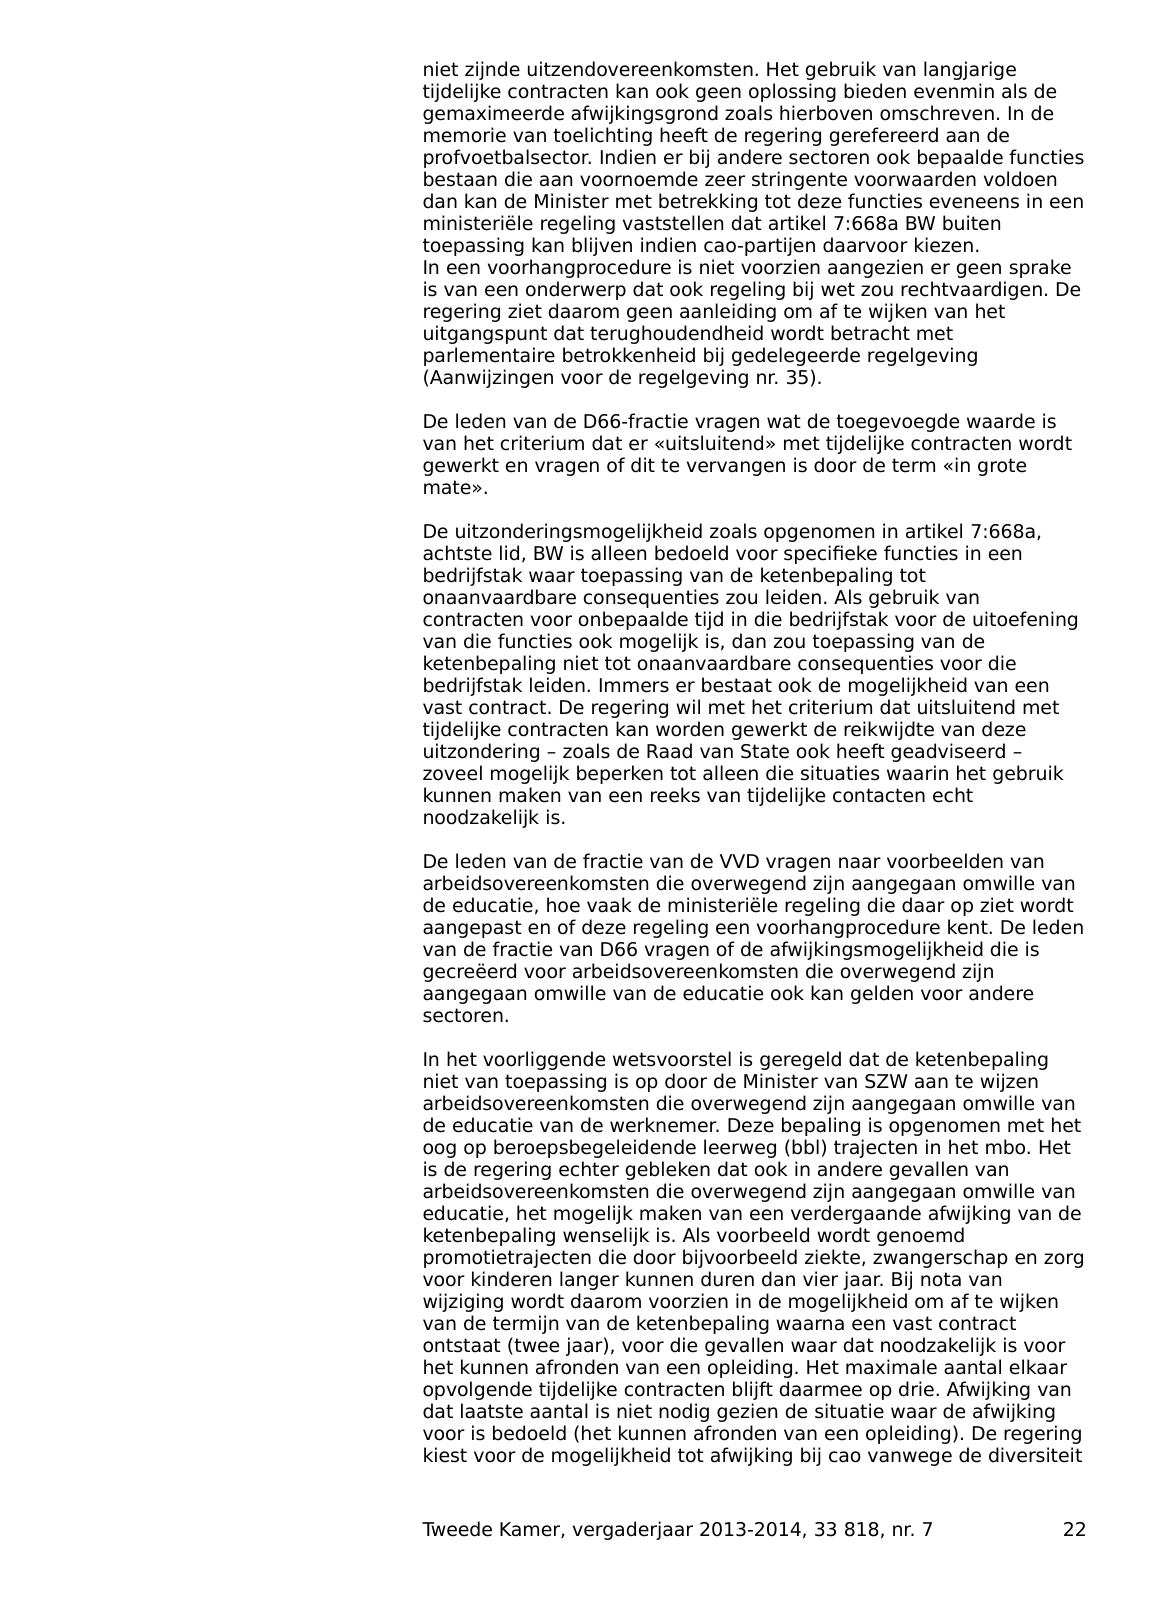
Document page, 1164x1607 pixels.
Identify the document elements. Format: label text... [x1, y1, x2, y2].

text niet zijnde uitzendovereenkomsten. Het gebruik van langjarige tijdelijke contracten kan ook geen oplossing bieden evenmin als de gemaximeerde afwijkingsgrond zoals hierboven omschreven. In de memorie van toelichting heeft de regering gerefereerd aan de profvoetbalsector. Indien er bij andere sectoren ook bepaalde functies bestaan die aan voornoemde zeer stringente voorwaarden voldoen dan kan de Minister met betrekking tot deze functies eveneens in een ministeriële regeling vaststellen dat artikel 7:668a BW buiten toepassing kan blijven indien cao-partijen daarvoor kiezen. [422, 59, 1087, 257]
text In het voorliggende wetsvoorstel is geregeld dat de ketenbepaling niet van toepassing is op door de Minister van SZW aan te wijzen arbeidsovereenkomsten die overwegend zijn aangegaan omwille van de educatie van de werknemer. Deze bepaling is opgenomen met het oog op beroepsbegeleidende leerweg (bbl) trajecten in het mbo. Het is de regering echter gebleken dat ook in andere gevallen van arbeidsovereenkomsten die overwegend zijn aangegaan omwille van educatie, het mogelijk maken van een verdergaande afwijking van de ketenbepaling wenselijk is. Als voorbeeld wordt genoemd promotietrajecten die door bijvoorbeeld ziekte, zwangerschap en zorg voor kinderen langer kunnen duren dan vier jaar. Bij nota van wijziging wordt daarom voorzien in de mogelijkheid om af te wijken van de termijn van de ketenbepaling waarna een vast contract ontstaat (twee jaar), voor die gevallen waar dat noodzakelijk is voor het kunnen afronden van een opleiding. Het maximale aantal elkaar opvolgende tijdelijke contracten blijft daarmee op drie. Afwijking van dat laatste aantal is niet nodig gezien de situatie waar de afwijking voor is bedoeld (het kunnen afronden van een opleiding). De regering kiest voor de mogelijkheid tot afwijking bij cao vanwege de diversiteit [422, 1049, 1087, 1467]
text De uitzonderingsmogelijkheid zoals opgenomen in artikel 7:668a, achtste lid, BW is alleen bedoeld voor specifieke functies in een bedrijfstak waar toepassing van de ketenbepaling tot onaanvaardbare consequenties zou leiden. Als gebruik van contracten voor onbepaalde tijd in die bedrijfstak voor de uitoefening van die functies ook mogelijk is, dan zou toepassing van de ketenbepaling niet tot onaanvaardbare consequenties voor die bedrijfstak leiden. Immers er bestaat ook de mogelijkheid van een vast contract. De regering wil met het criterium dat uitsluitend met tijdelijke contracten kan worden gewerkt de reikwijdte van deze uitzondering – zoals de Raad van State ook heeft geadviseerd – zoveel mogelijk beperken tot alleen die situaties waarin het gebruik kunnen maken van een reeks van tijdelijke contacten echt noodzakelijk is. [422, 521, 1087, 829]
text In een voorhangprocedure is niet voorzien aangezien er geen sprake is van een onderwerp dat ook regeling bij wet zou rechtvaardigen. De regering ziet daarom geen aanleiding om af te wijken van het uitgangspunt dat terughoudendheid wordt betracht met parlementaire betrokkenheid bij gedelegeerde regelgeving (Aanwijzingen voor de regelgeving nr. 35). [422, 257, 1087, 389]
text De leden van de fractie van de VVD vragen naar voorbeelden van arbeidsovereenkomsten die overwegend zijn aangegaan omwille van de educatie, hoe vaak de ministeriële regeling die daar op ziet wordt aangepast en of deze regeling een voorhangprocedure kent. De leden van de fractie van D66 vragen of de afwijkingsmogelijkheid die is gecreëerd voor arbeidsovereenkomsten die overwegend zijn aangegaan omwille van de educatie ook kan gelden voor andere sectoren. [422, 851, 1087, 1027]
text De leden van de D66-fractie vragen wat de toegevoegde waarde is van het criterium dat er «uitsluitend» met tijdelijke contracten wordt gewerkt en vragen of dit te vervangen is door de term «in grote mate». [422, 411, 1087, 499]
